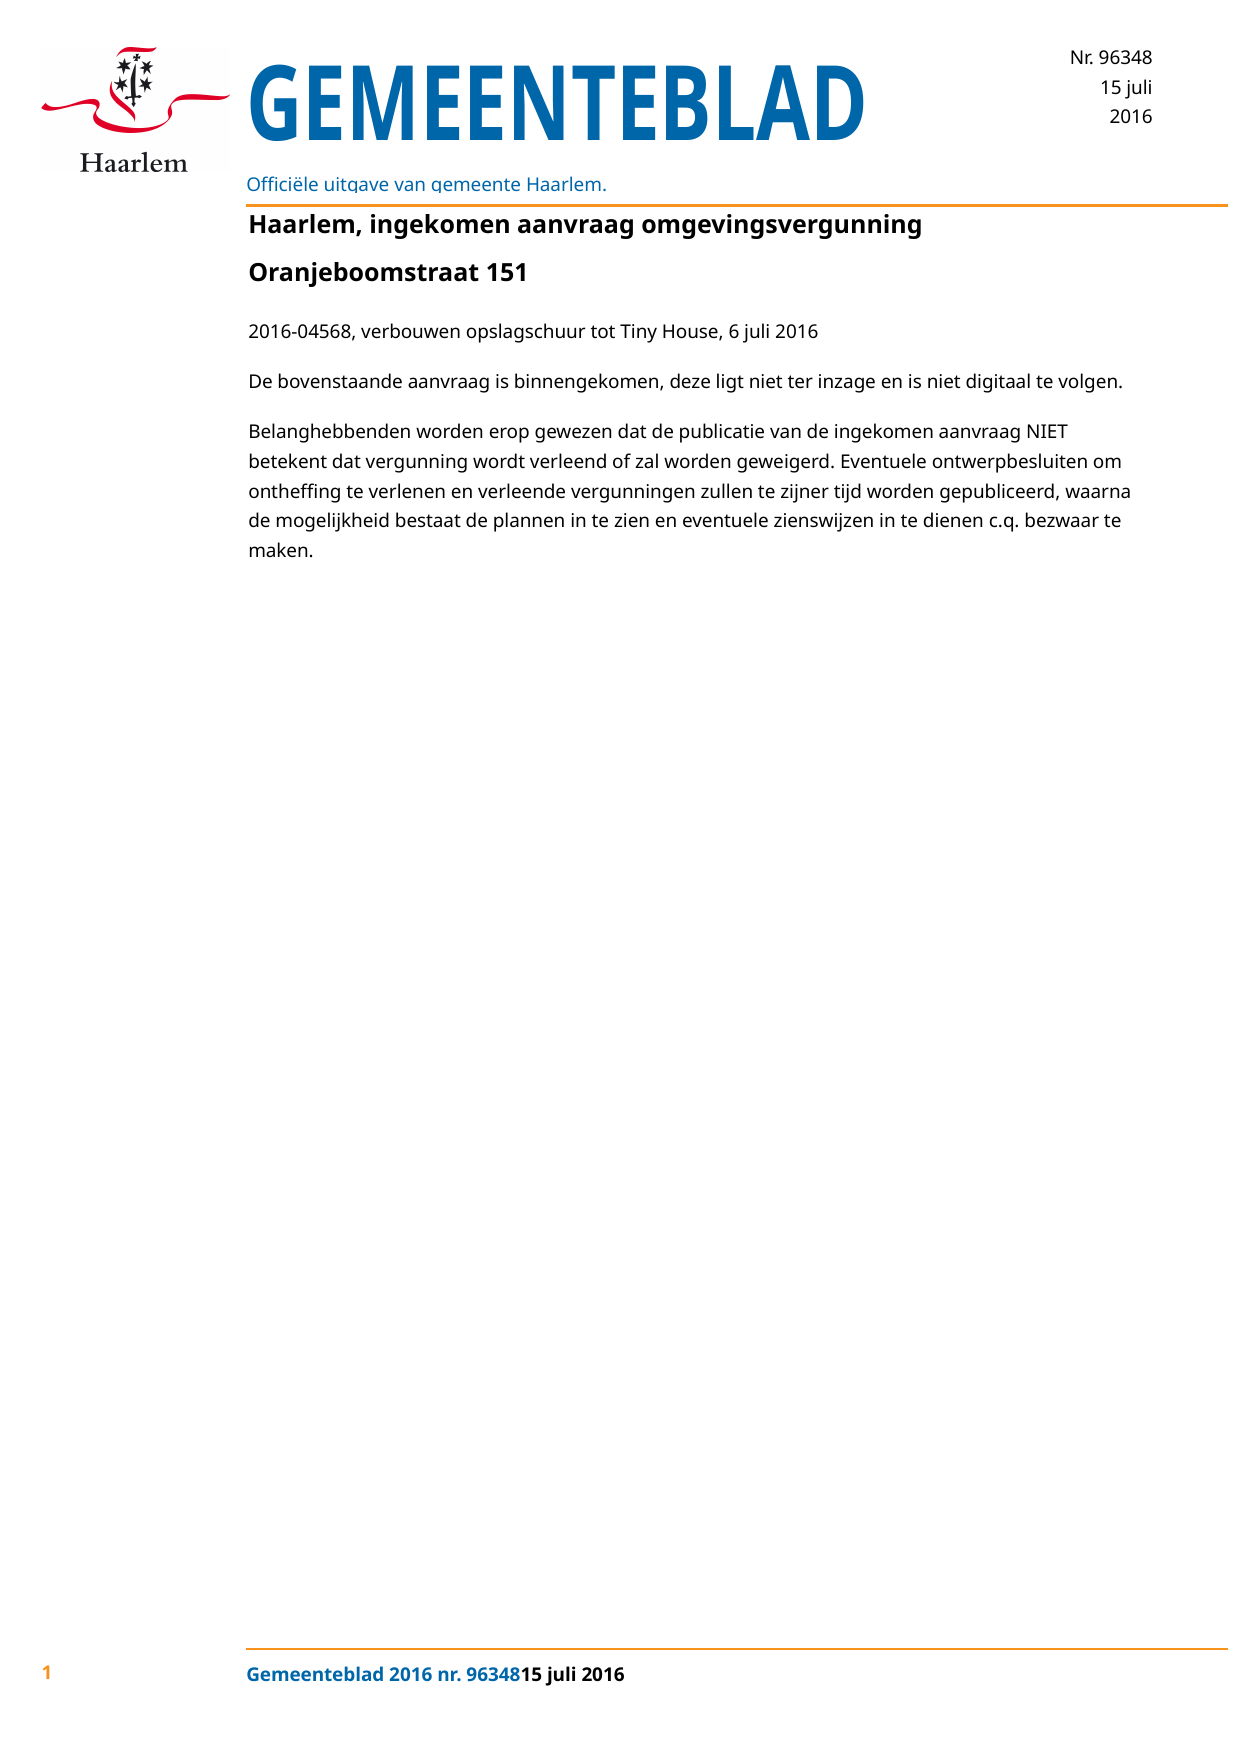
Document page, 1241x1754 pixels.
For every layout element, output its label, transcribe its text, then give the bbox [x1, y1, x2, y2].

text Belanghebbenden worden erop gewezen dat de publicatie van de ingekomen aanvraag NIET betekent dat vergunning wordt verleend of zal worden geweigerd. Eventuele ontwerpbesluiten om ontheffing te verlenen en verleende vergunningen zullen te zijner tijd worden gepubliceerd, waarna de mogelijkheid bestaat de plannen in te zien en eventuele zienswijzen in te dienen c.q. bezwaar te maken. [248, 419, 1152, 563]
picture [41, 47, 231, 172]
text 2016-04568, verbouwen opslagschuur tot Tiny House, 6 juli 2016 [248, 318, 1152, 344]
text De bovenstaande aanvraag is binnengekomen, deze ligt niet ter inzage en is niet digitaal te volgen. [248, 368, 1152, 394]
text Haarlem, ingekomen aanvraag omgevingsvergunning Oranjeboomstraat 151 [248, 207, 1152, 288]
